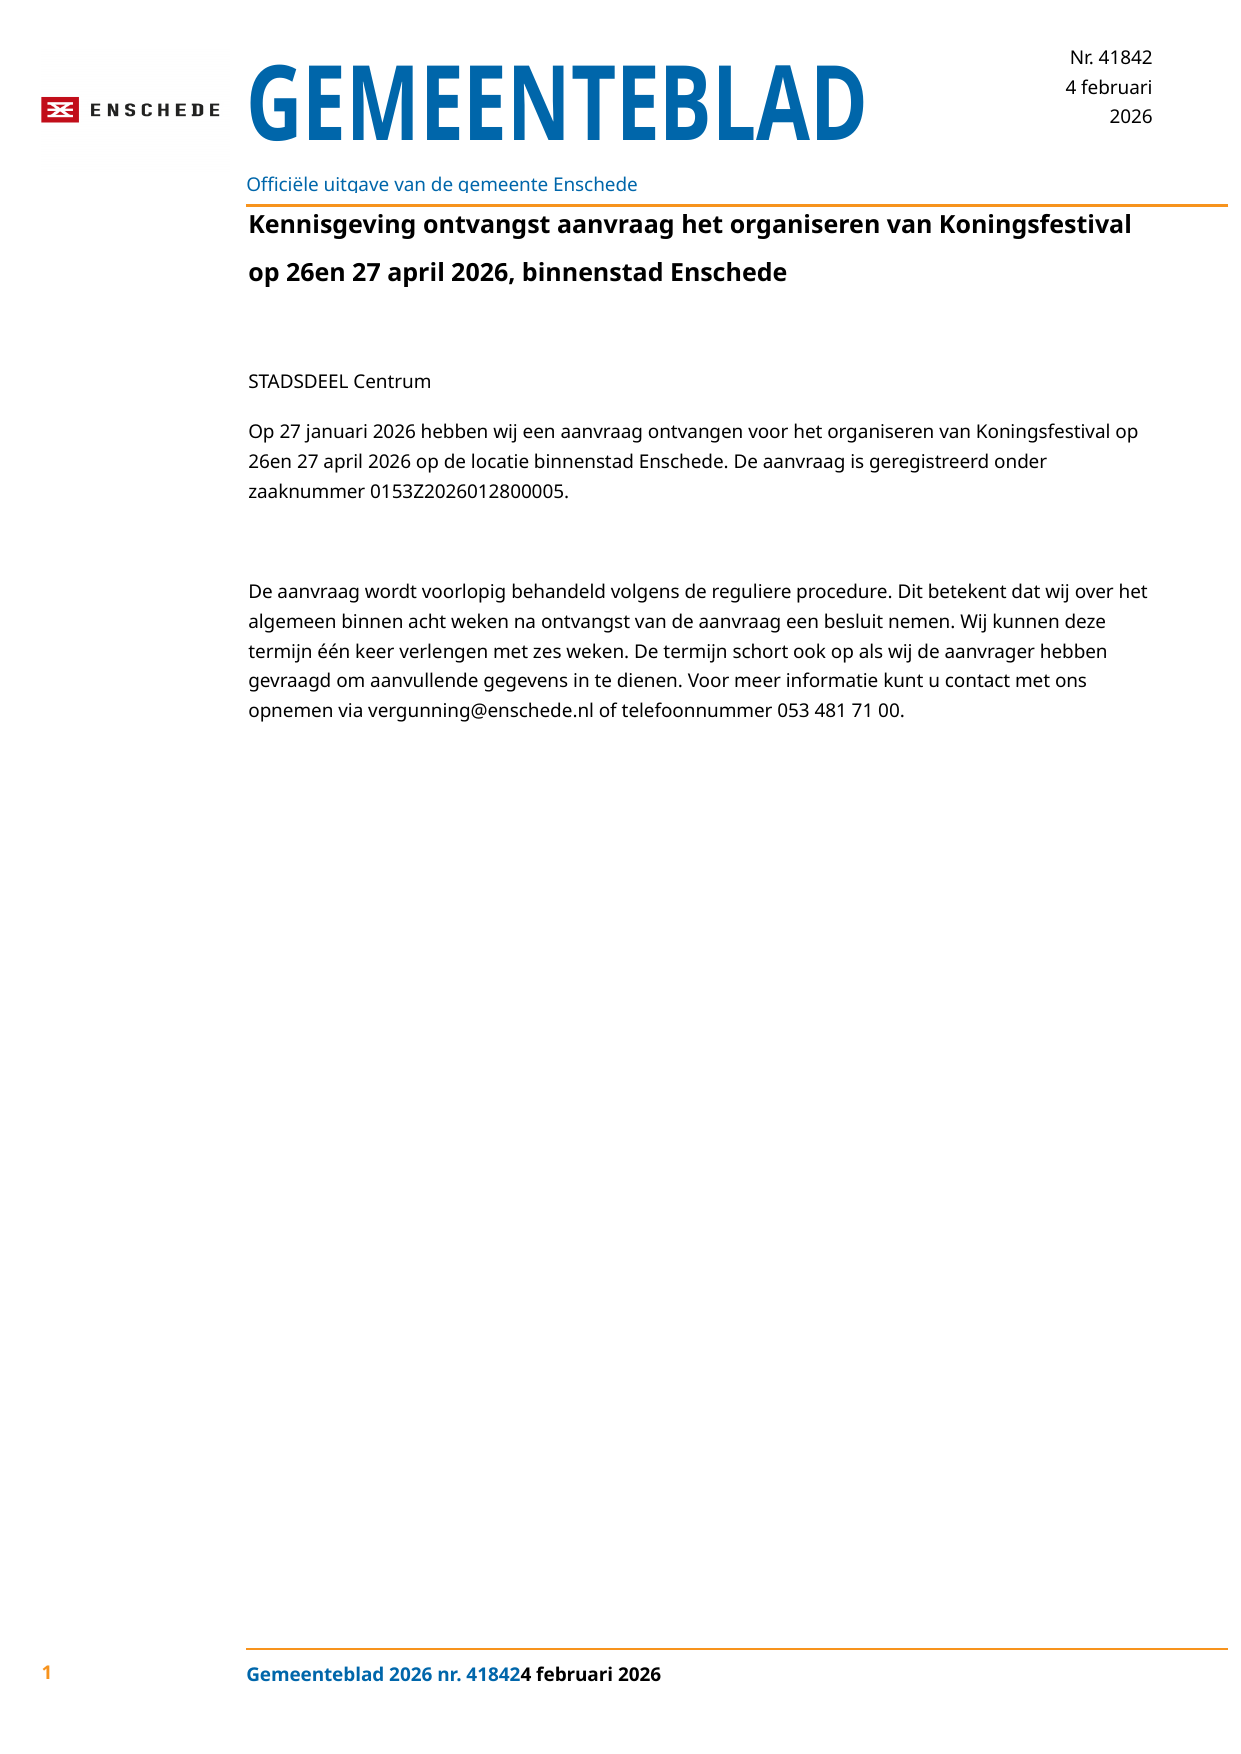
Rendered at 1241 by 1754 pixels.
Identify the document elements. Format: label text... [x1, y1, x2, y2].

text Kennisgeving ontvangst aanvraag het organiseren van Koningsfestival op 26en 27 april 2026, binnenstad Enschede [248, 207, 1152, 288]
picture [41, 47, 231, 172]
text STADSDEEL Centrum [248, 368, 1152, 394]
text De aanvraag wordt voorlopig behandeld volgens de reguliere procedure. Dit betekent dat wij over het algemeen binnen acht weken na ontvangst van de aanvraag een besluit nemen. Wij kunnen deze termijn één keer verlengen met zes weken. De termijn schort ook op als wij de aanvrager hebben gevraagd om aanvullende gegevens in te dienen. Voor meer informatie kunt u contact met ons opnemen via vergunning@enschede.nl of telefoonnummer 053 481 71 00. [248, 579, 1152, 723]
text Op 27 januari 2026 hebben wij een aanvraag ontvangen voor het organiseren van Koningsfestival op 26en 27 april 2026 op de locatie binnenstad Enschede. De aanvraag is geregistreerd onder zaaknummer 0153Z2026012800005. [248, 419, 1152, 504]
